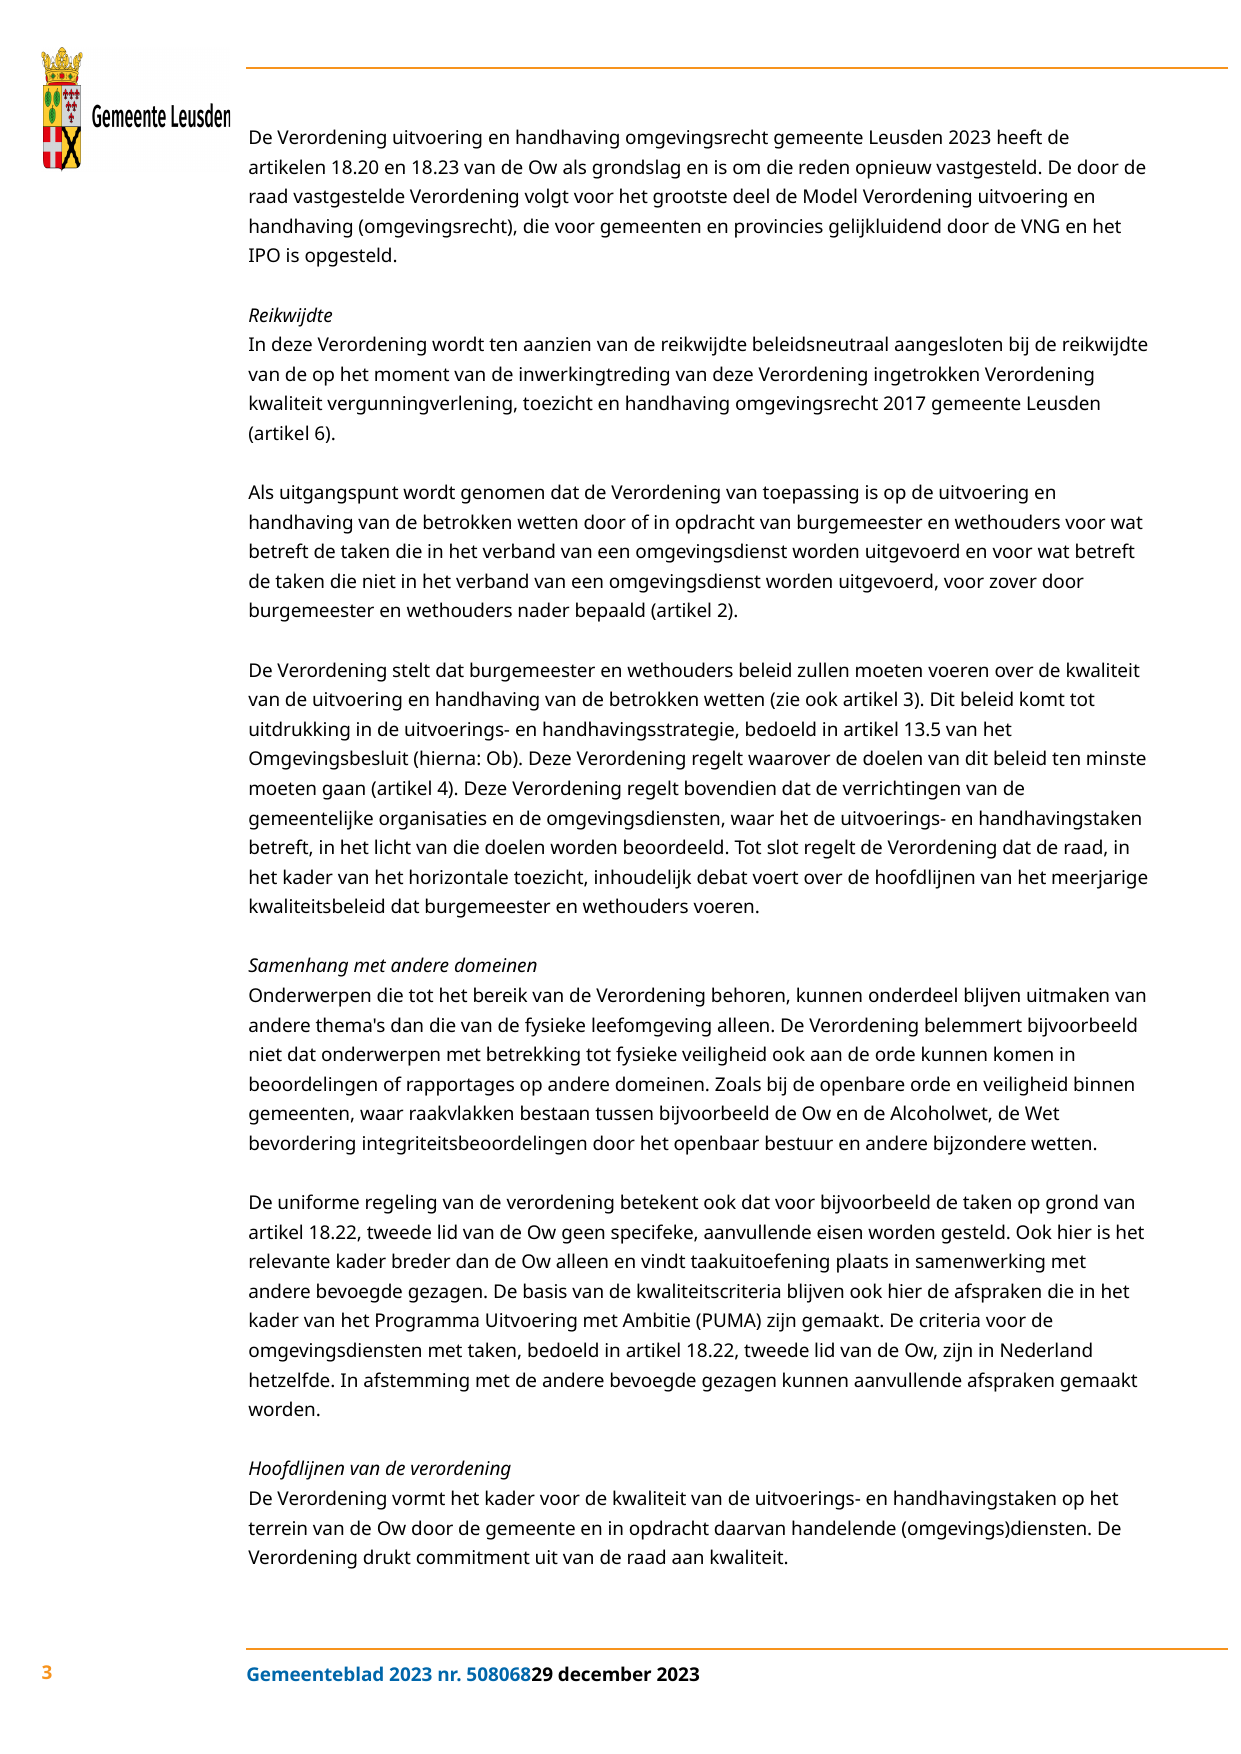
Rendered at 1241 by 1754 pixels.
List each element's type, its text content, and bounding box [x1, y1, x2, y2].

text De Verordening uitvoering en handhaving omgevingsrecht gemeente Leusden 2023 heeft de artikelen 18.20 en 18.23 van de Ow als grondslag en is om die reden opnieuw vastgesteld. De door de raad vastgestelde Verordening volgt voor het grootste deel de Model Verordening uitvoering en handhaving (omgevingsrecht), die voor gemeenten en provincies gelijkluidend door de VNG en het IPO is opgesteld. [248, 124, 1152, 268]
text Reikwijdte [248, 302, 1152, 328]
text De uniforme regeling van de verordening betekent ook dat voor bijvoorbeeld de taken op grond van artikel 18.22, tweede lid van de Ow geen specifeke, aanvullende eisen worden gesteld. Ook hier is het relevante kader breder dan de Ow alleen en vindt taakuitoefening plaats in samenwerking met andere bevoegde gezagen. De basis van de kwaliteitscriteria blijven ook hier de afspraken die in het kader van het Programma Uitvoering met Ambitie (PUMA) zijn gemaakt. De criteria voor de omgevingsdiensten met taken, bedoeld in artikel 18.22, tweede lid van de Ow, zijn in Nederland hetzelfde. In afstemming met de andere bevoegde gezagen kunnen aanvullende afspraken gemaakt worden. [248, 1189, 1152, 1422]
text Hoofdlijnen van de verordening [248, 1456, 1152, 1481]
picture [41, 47, 231, 172]
text In deze Verordening wordt ten aanzien van de reikwijdte beleidsneutraal aangesloten bij de reikwijdte van de op het moment van de inwerkingtreding van deze Verordening ingetrokken Verordening kwaliteit vergunningverlening, toezicht en handhaving omgevingsrecht 2017 gemeente Leusden (artikel 6). [248, 331, 1152, 446]
text De Verordening stelt dat burgemeester en wethouders beleid zullen moeten voeren over de kwaliteit van de uitvoering en handhaving van de betrokken wetten (zie ook artikel 3). Dit beleid komt tot uitdrukking in de uitvoerings- en handhavingsstrategie, bedoeld in artikel 13.5 van het Omgevingsbesluit (hierna: Ob). Deze Verordening regelt waarover de doelen van dit beleid ten minste moeten gaan (artikel 4). Deze Verordening regelt bovendien dat de verrichtingen van de gemeentelijke organisaties en de omgevingsdiensten, waar het de uitvoerings- en handhavingstaken betreft, in het licht van die doelen worden beoordeeld. Tot slot regelt de Verordening dat de raad, in het kader van het horizontale toezicht, inhoudelijk debat voert over de hoofdlijnen van het meerjarige kwaliteitsbeleid dat burgemeester en wethouders voeren. [248, 657, 1152, 919]
text Samenhang met andere domeinen [248, 953, 1152, 978]
text De Verordening vormt het kader voor de kwaliteit van de uitvoerings- en handhavingstaken op het terrein van de Ow door de gemeente en in opdracht daarvan handelende (omgevings)diensten. De Verordening drukt commitment uit van de raad aan kwaliteit. [248, 1485, 1152, 1570]
text Onderwerpen die tot het bereik van de Verordening behoren, kunnen onderdeel blijven uitmaken van andere thema's dan die van de fysieke leefomgeving alleen. De Verordening belemmert bijvoorbeeld niet dat onderwerpen met betrekking tot fysieke veiligheid ook aan de orde kunnen komen in beoordelingen of rapportages op andere domeinen. Zoals bij de openbare orde en veiligheid binnen gemeenten, waar raakvlakken bestaan tussen bijvoorbeeld de Ow en de Alcoholwet, de Wet bevordering integriteitsbeoordelingen door het openbaar bestuur en andere bijzondere wetten. [248, 982, 1152, 1156]
text Als uitgangspunt wordt genomen dat de Verordening van toepassing is op de uitvoering en handhaving van de betrokken wetten door of in opdracht van burgemeester en wethouders voor wat betreft de taken die in het verband van een omgevingsdienst worden uitgevoerd en voor wat betreft de taken die niet in het verband van een omgevingsdienst worden uitgevoerd, voor zover door burgemeester en wethouders nader bepaald (artikel 2). [248, 479, 1152, 623]
